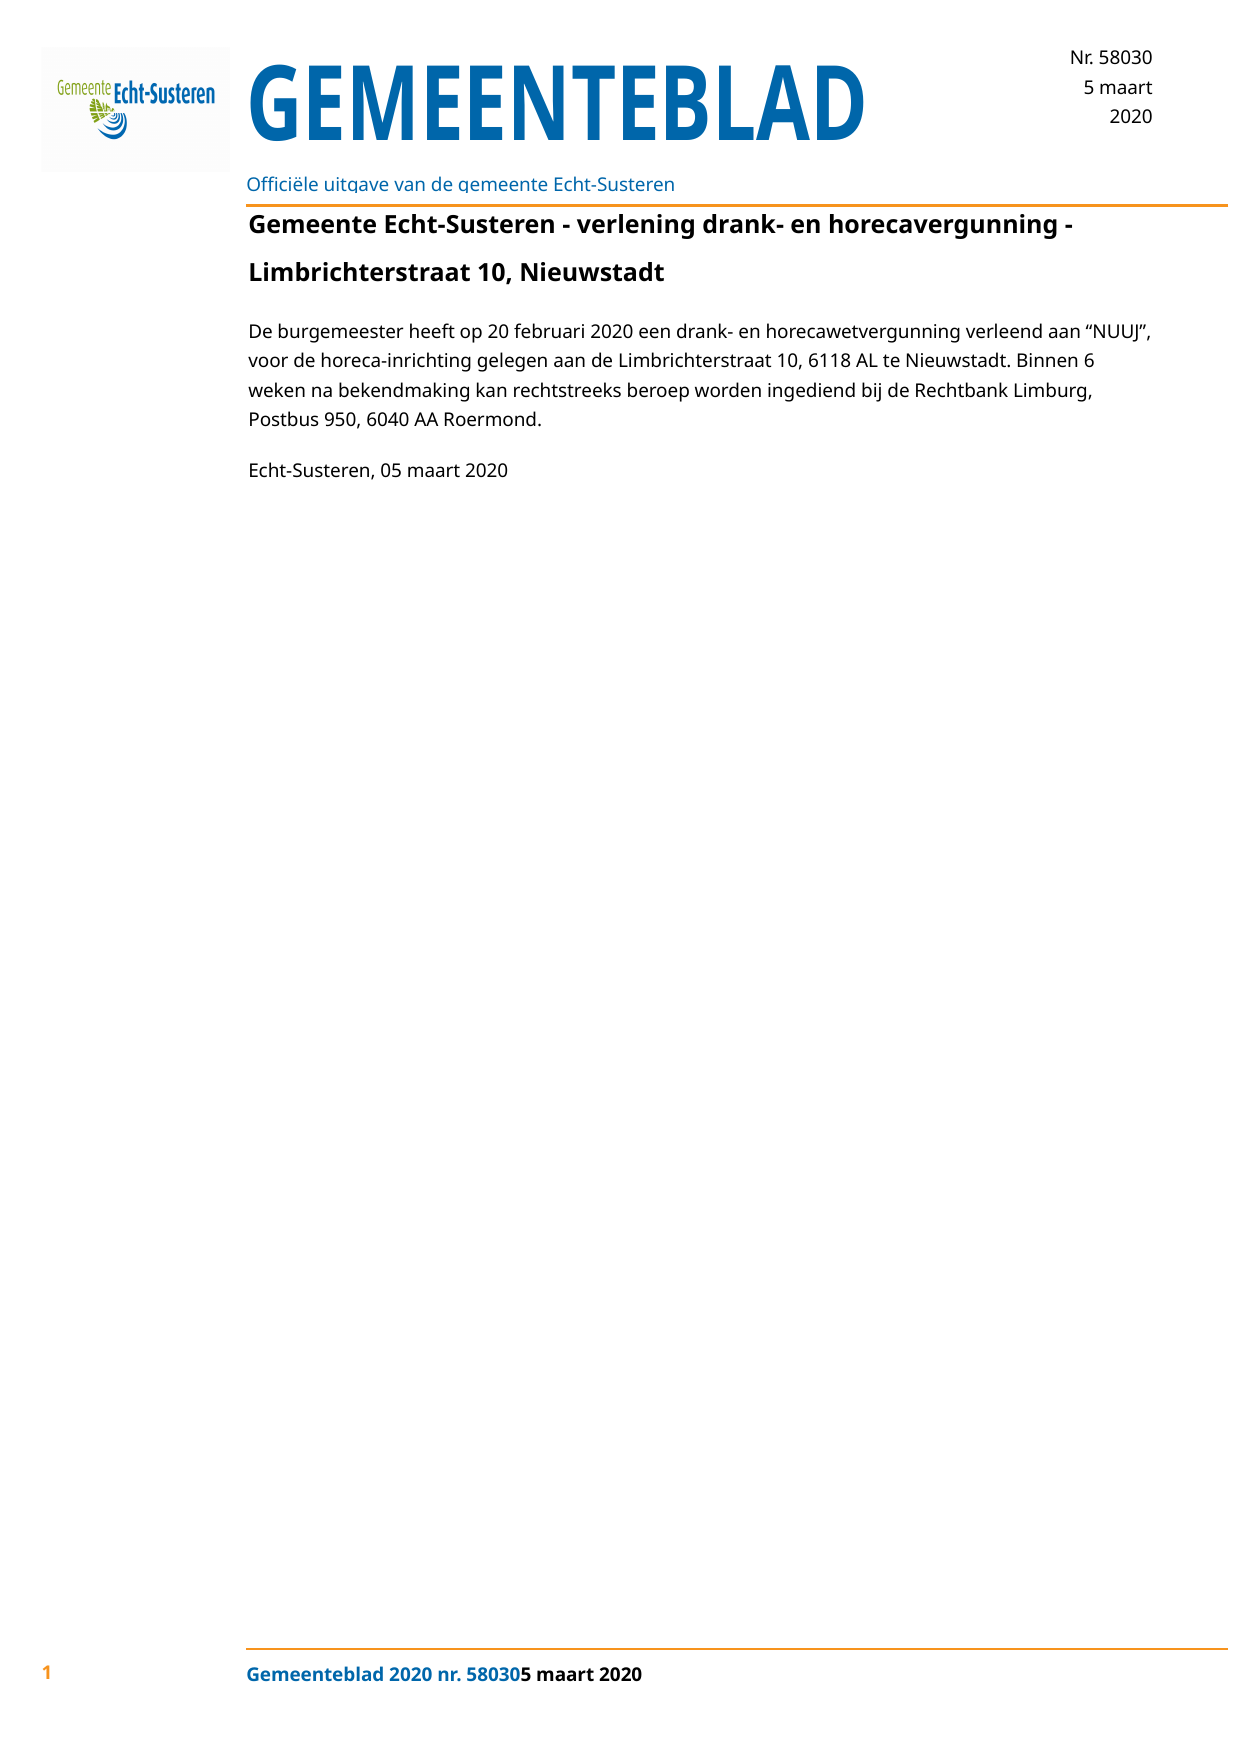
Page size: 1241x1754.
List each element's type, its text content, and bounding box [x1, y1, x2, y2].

text Echt-Susteren, 05 maart 2020 [248, 457, 1152, 483]
text Gemeente Echt-Susteren - verlening drank- en horecavergunning - Limbrichterstraat 10, Nieuwstadt [248, 207, 1152, 288]
picture [41, 47, 231, 172]
text De burgemeester heeft op 20 februari 2020 een drank- en horecawetvergunning verleend aan “NUUJ”, voor de horeca-inrichting gelegen aan de Limbrichterstraat 10, 6118 AL te Nieuwstadt. Binnen 6 weken na bekendmaking kan rechtstreeks beroep worden ingediend bij de Rechtbank Limburg, Postbus 950, 6040 AA Roermond. [248, 318, 1152, 432]
